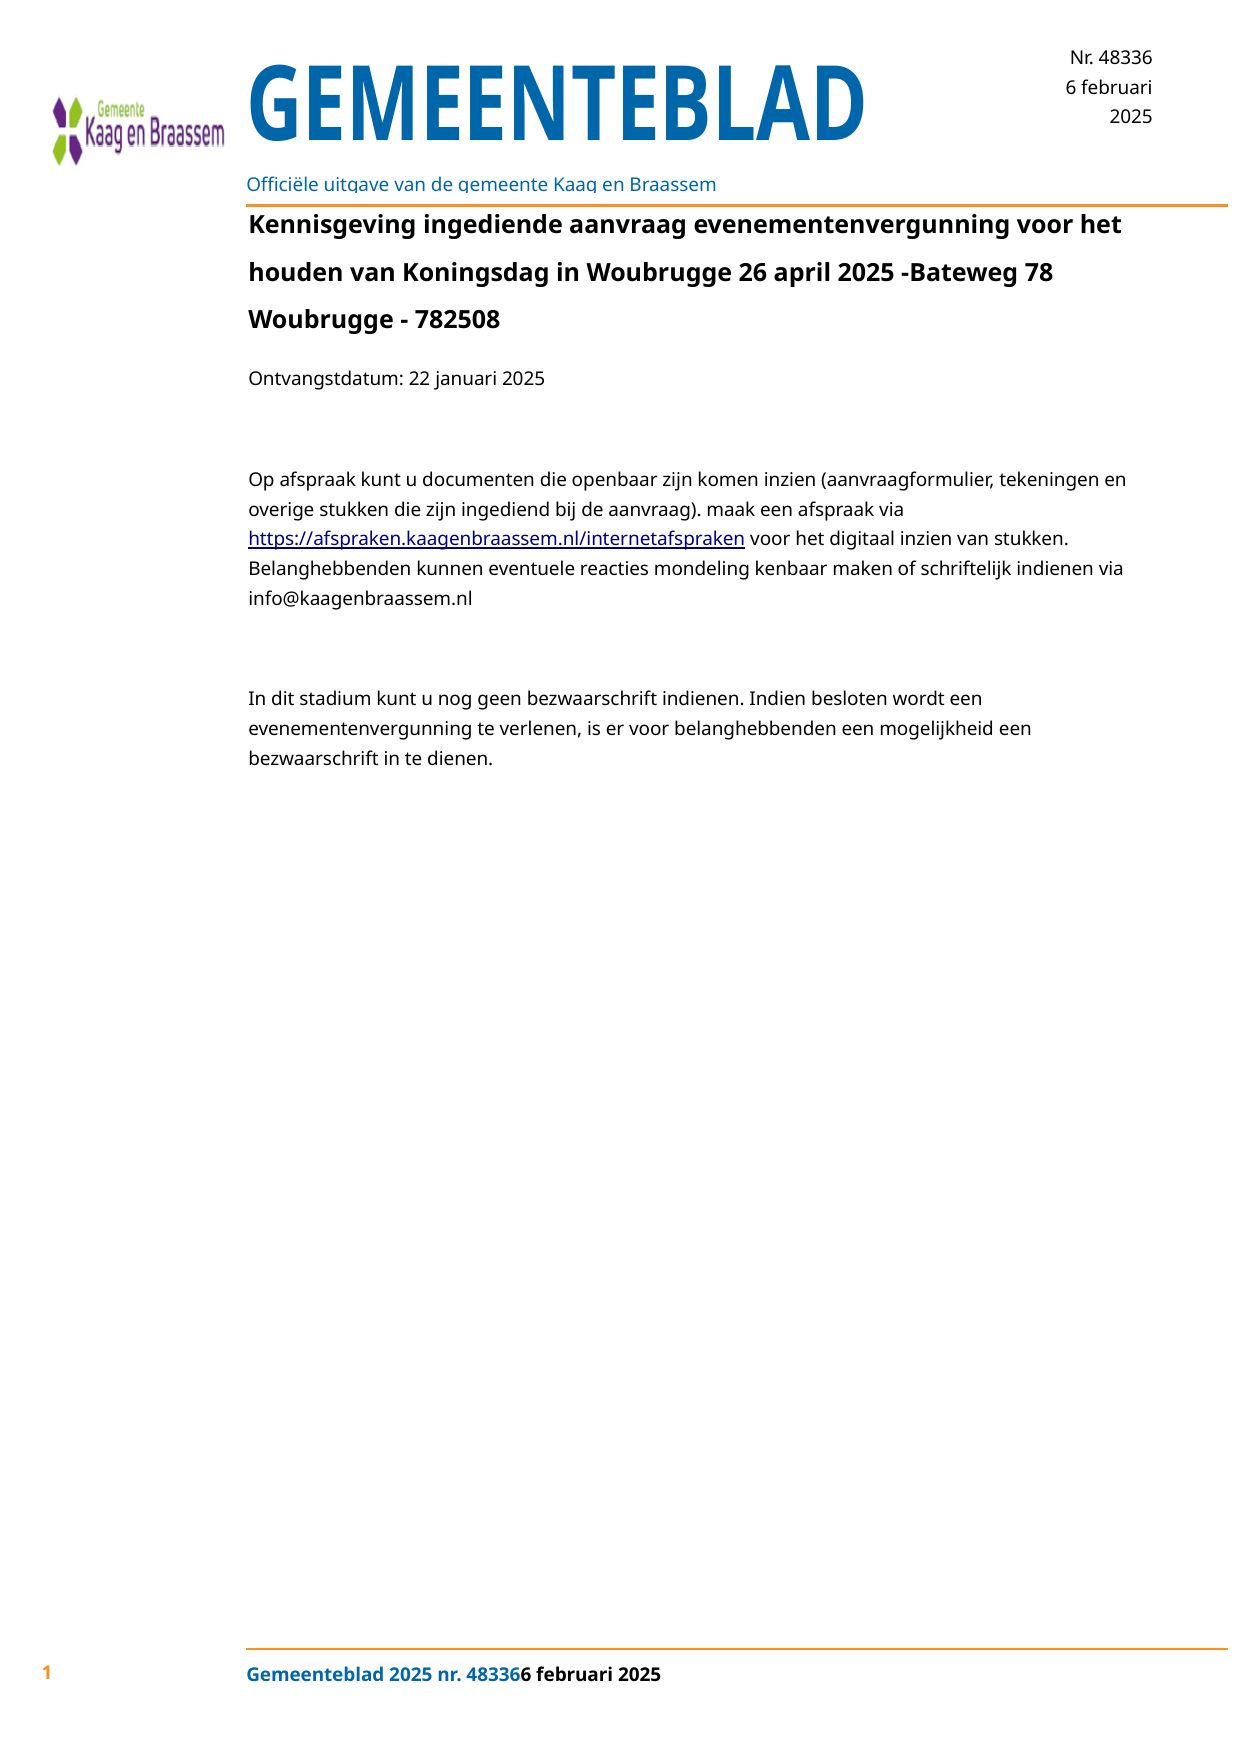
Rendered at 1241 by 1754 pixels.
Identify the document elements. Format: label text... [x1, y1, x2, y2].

text Kennisgeving ingediende aanvraag evenementenvergunning voor het houden van Koningsdag in Woubrugge 26 april 2025 -Bateweg 78 Woubrugge - 782508 [248, 207, 1152, 336]
text Op afspraak kunt u documenten die openbaar zijn komen inzien (aanvraagformulier, tekeningen en overige stukken die zijn ingediend bij de aanvraag). maak een afspraak via https://afspraken.kaagenbraassem.nl/internetafspraken voor het digitaal inzien van stukken. Belanghebbenden kunnen eventuele reacties mondeling kenbaar maken of schriftelijk indienen via info@kaagenbraassem.nl [248, 466, 1152, 610]
picture [41, 47, 231, 172]
text Ontvangstdatum: 22 januari 2025 [248, 366, 1152, 391]
text In dit stadium kunt u nog geen bezwaarschrift indienen. Indien besloten wordt een evenementenvergunning te verlenen, is er voor belanghebbenden een mogelijkheid een bezwaarschrift in te dienen. [248, 686, 1152, 770]
